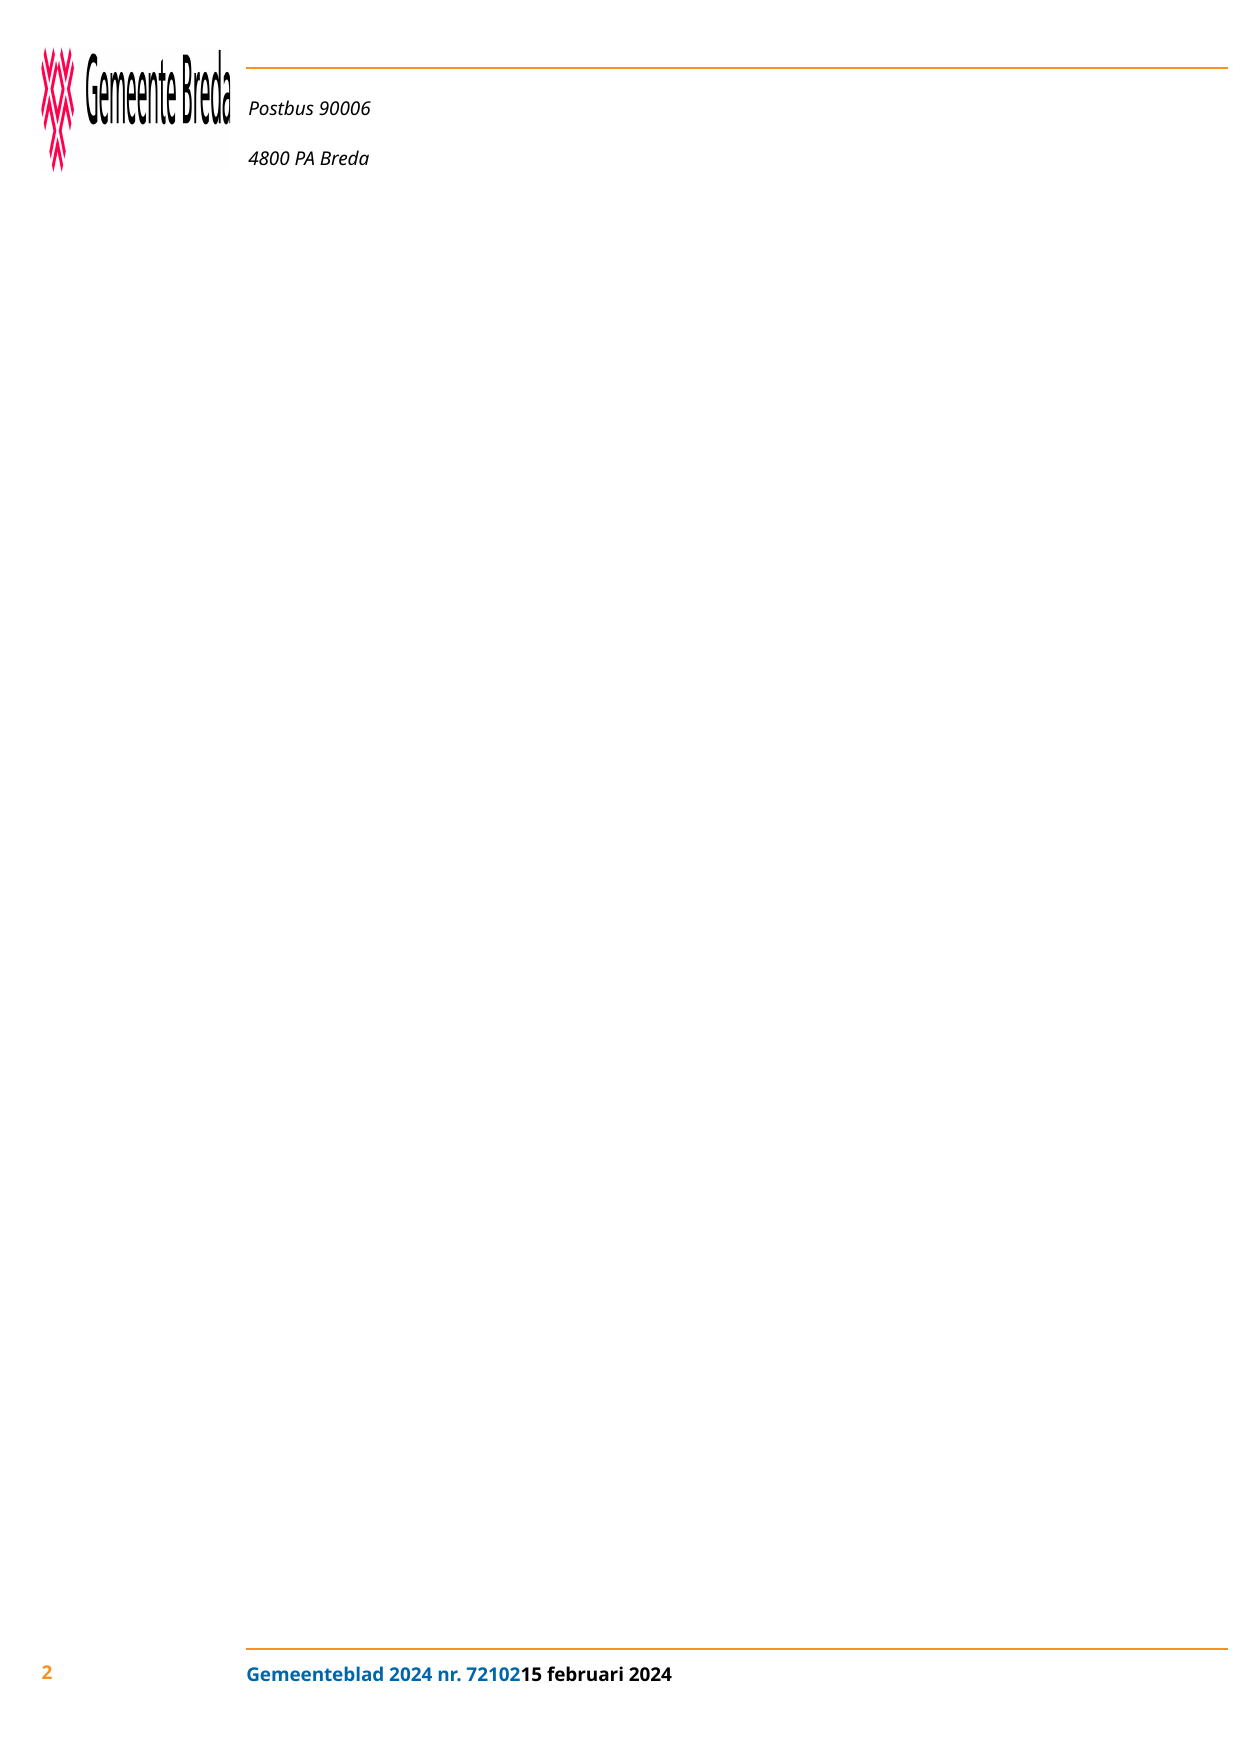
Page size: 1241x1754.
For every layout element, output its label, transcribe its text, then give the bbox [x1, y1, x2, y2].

text Postbus 90006 [248, 95, 1152, 121]
picture [41, 47, 231, 172]
text 4800 PA Breda [248, 145, 1152, 171]
